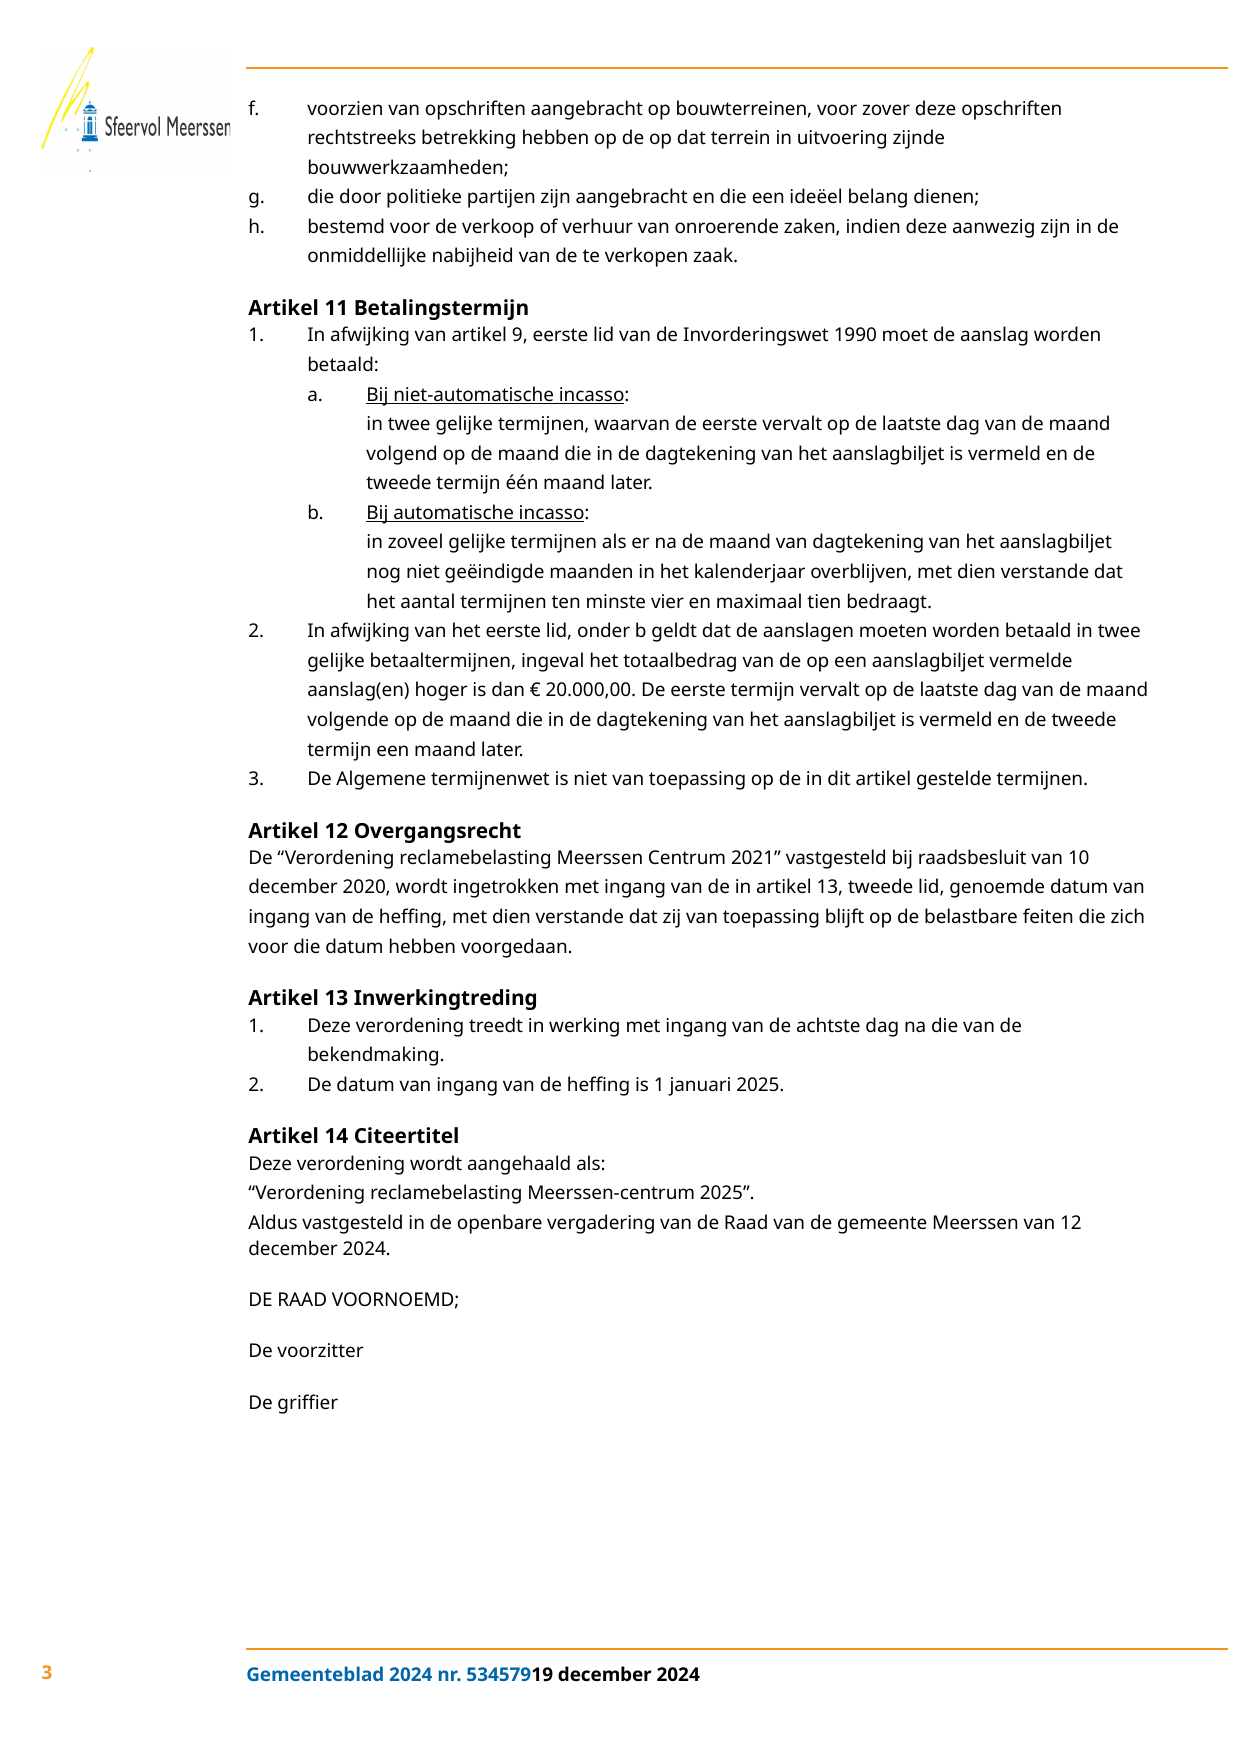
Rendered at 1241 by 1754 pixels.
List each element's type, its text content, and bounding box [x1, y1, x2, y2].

text De voorzitter [248, 1338, 1152, 1363]
list In afwijking van artikel 9, eerste lid van de Invorderingswet 1990 moet de aanslag worden betaald: [248, 322, 1152, 377]
text DE RAAD VOORNOEMD; [248, 1286, 1152, 1312]
picture [41, 47, 231, 172]
list De datum van ingang van de heffing is 1 januari 2025. [248, 1071, 1152, 1097]
list bestemd voor de verkoop of verhuur van onroerende zaken, indien deze aanwezig zijn in de onmiddellijke nabijheid van de te verkopen zaak. [248, 213, 1152, 268]
text Aldus vastgesteld in de openbare vergadering van de Raad van de gemeente Meerssen van 12 december 2024. [248, 1209, 1152, 1260]
list die door politieke partijen zijn aangebracht en die een ideëel belang dienen; [248, 183, 1152, 209]
list in twee gelijke termijnen, waarvan de eerste vervalt op de laatste dag van de maand volgend op de maand die in de dagtekening van het aanslagbiljet is vermeld en de tweede termijn één maand later. [307, 410, 1152, 495]
list Bij automatische incasso: [307, 499, 1152, 525]
text Artikel 12 Overgangsrecht [248, 816, 1152, 844]
list in zoveel gelijke termijnen als er na de maand van dagtekening van het aanslagbiljet nog niet geëindigde maanden in het kalenderjaar overblijven, met dien verstande dat het aantal termijnen ten minste vier en maximaal tien bedraagt. [307, 529, 1152, 613]
list In afwijking van het eerste lid, onder b geldt dat de aanslagen moeten worden betaald in twee gelijke betaaltermijnen, ingeval het totaalbedrag van de op een aanslagbiljet vermelde aanslag(en) hoger is dan € 20.000,00. De eerste termijn vervalt op de laatste dag van de maand volgende op de maand die in de dagtekening van het aanslagbiljet is vermeld en de tweede termijn een maand later. [248, 617, 1152, 761]
text Deze verordening wordt aangehaald als: [248, 1150, 1152, 1176]
text Artikel 14 Citeertitel [248, 1121, 1152, 1150]
list Bij niet-automatische incasso: [307, 381, 1152, 406]
text De “Verordening reclamebelasting Meerssen Centrum 2021” vastgesteld bij raadsbesluit van 10 december 2020, wordt ingetrokken met ingang van de in artikel 13, tweede lid, genoemde datum van ingang van de heffing, met dien verstande dat zij van toepassing blijft op de belastbare feiten die zich voor die datum hebben voorgedaan. [248, 844, 1152, 959]
text De griffier [248, 1389, 1152, 1415]
list voorzien van opschriften aangebracht op bouwterreinen, voor zover deze opschriften rechtstreeks betrekking hebben op de op dat terrein in uitvoering zijnde bouwwerkzaamheden; [248, 95, 1152, 180]
list Deze verordening treedt in werking met ingang van de achtste dag na die van de bekendmaking. [248, 1012, 1152, 1067]
text Artikel 11 Betalingstermijn [248, 293, 1152, 322]
text “Verordening reclamebelasting Meerssen-centrum 2025”. [248, 1179, 1152, 1205]
list De Algemene termijnenwet is niet van toepassing op de in dit artikel gestelde termijnen. [248, 765, 1152, 791]
text Artikel 13 Inwerkingtreding [248, 983, 1152, 1012]
